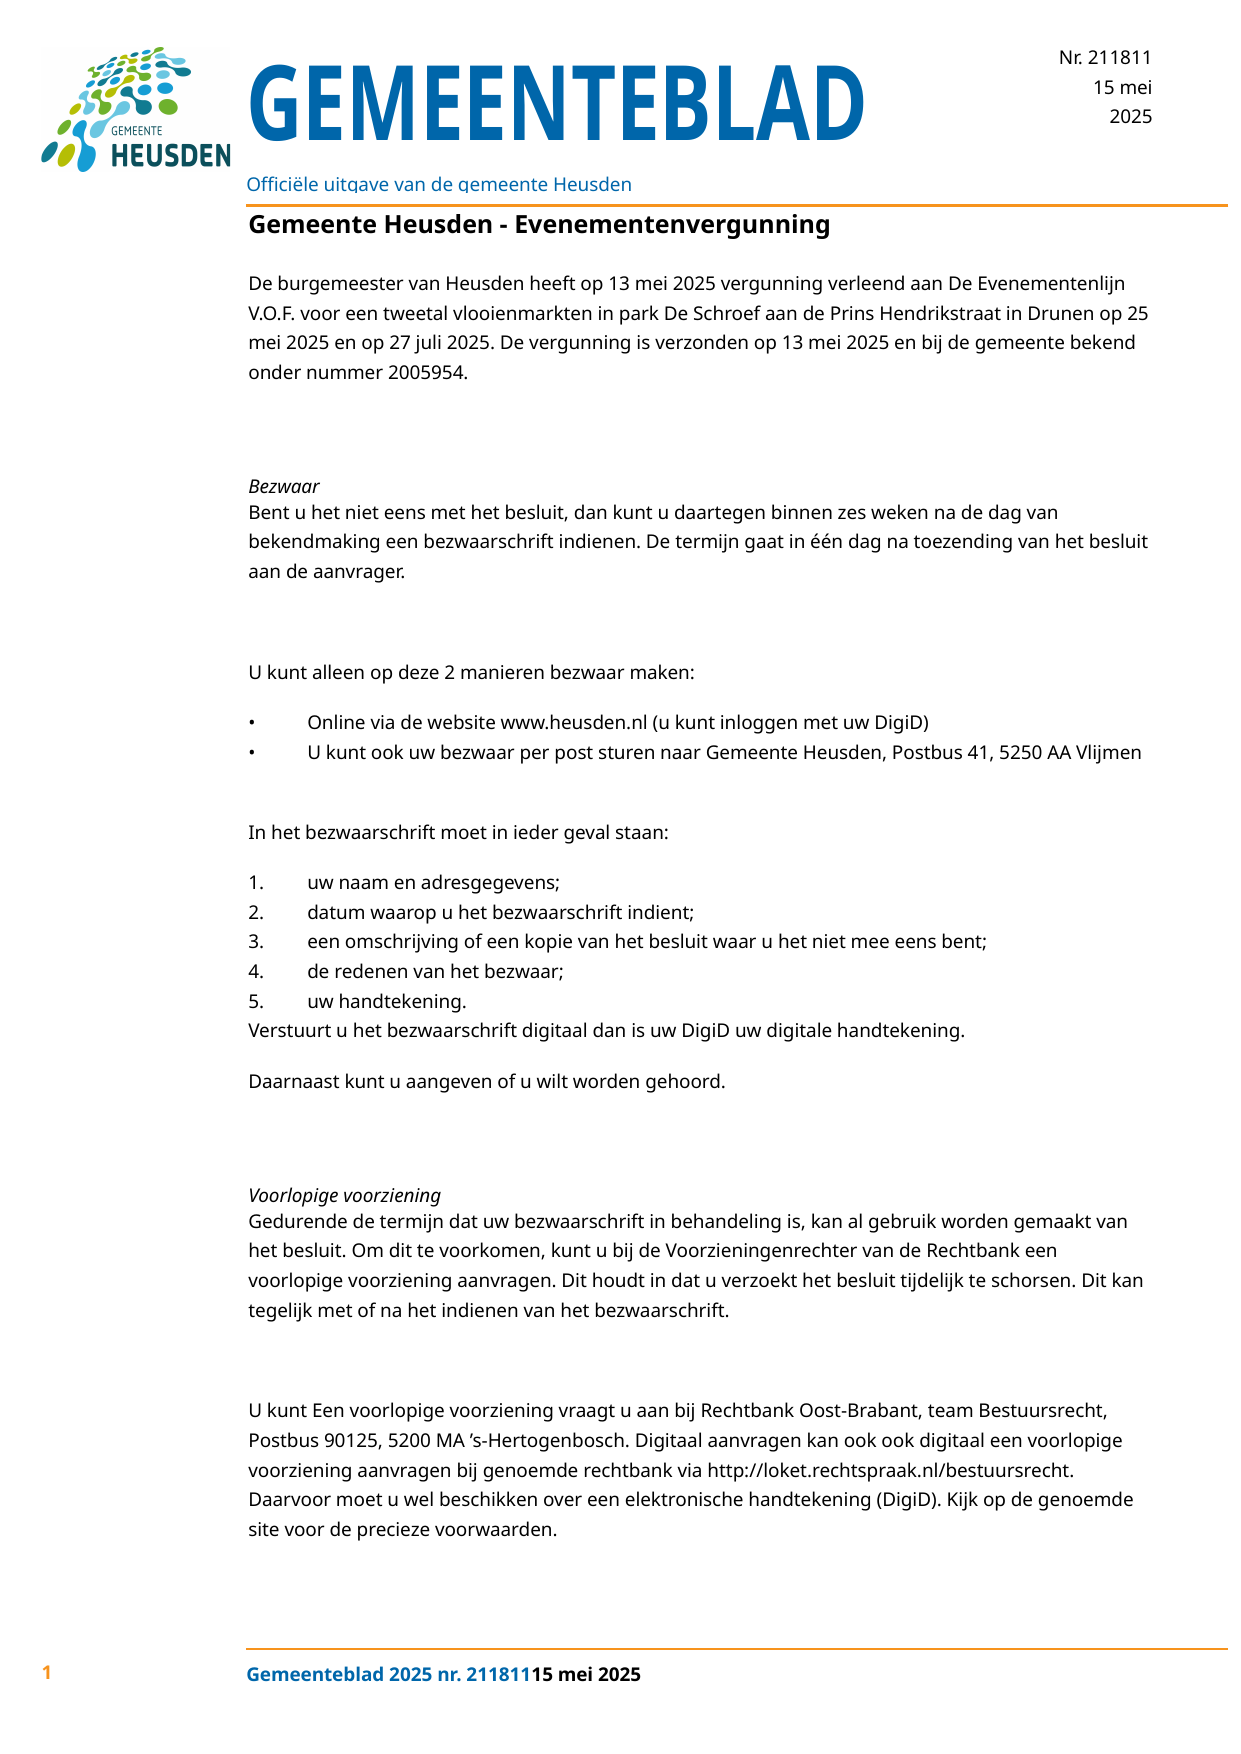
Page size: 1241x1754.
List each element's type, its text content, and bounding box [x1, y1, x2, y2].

text U kunt alleen op deze 2 manieren bezwaar maken: [248, 659, 1152, 685]
text Verstuurt u het bezwaarschrift digitaal dan is uw DigiD uw digitale handtekening. [248, 1017, 1152, 1043]
list uw naam en adresgegevens; [248, 869, 1152, 895]
text Voorlopige voorziening [248, 1182, 1152, 1208]
text Gemeente Heusden - Evenementenvergunning [248, 207, 1152, 241]
list uw handtekening. [248, 988, 1152, 1014]
text Gedurende de termijn dat uw bezwaarschrift in behandeling is, kan al gebruik worden gemaakt van het besluit. Om dit te voorkomen, kunt u bij de Voorzieningenrechter van de Rechtbank een voorlopige voorziening aanvragen. Dit houdt in dat u verzoekt het besluit tijdelijk te schorsen. Dit kan tegelijk met of na het indienen van het bezwaarschrift. [248, 1208, 1152, 1322]
list datum waarop u het bezwaarschrift indient; [248, 899, 1152, 925]
picture [41, 47, 231, 172]
list een omschrijving of een kopie van het besluit waar u het niet mee eens bent; [248, 929, 1152, 954]
text Bezwaar [248, 473, 1152, 499]
text Daarnaast kunt u aangeven of u wilt worden gehoord. [248, 1068, 1152, 1094]
text In het bezwaarschrift moet in ieder geval staan: [248, 819, 1152, 845]
list U kunt ook uw bezwaar per post sturen naar Gemeente Heusden, Postbus 41, 5250 AA Vlijmen [248, 739, 1152, 765]
text U kunt Een voorlopige voorziening vraagt u aan bij Rechtbank Oost-Brabant, team Bestuursrecht, Postbus 90125, 5200 MA ’s-Hertogenbosch. Digitaal aanvragen kan ook ook digitaal een voorlopige voorziening aanvragen bij genoemde rechtbank via http://loket.rechtspraak.nl/bestuursrecht. Daarvoor moet u wel beschikken over een elektronische handtekening (DigiD). Kijk op de genoemde site voor de precieze voorwaarden. [248, 1398, 1152, 1542]
list Online via de website www.heusden.nl (u kunt inloggen met uw DigiD) [248, 709, 1152, 735]
text Bent u het niet eens met het besluit, dan kunt u daartegen binnen zes weken na de dag van bekendmaking een bezwaarschrift indienen. De termijn gaat in één dag na toezending van het besluit aan de aanvrager. [248, 499, 1152, 584]
text De burgemeester van Heusden heeft op 13 mei 2025 vergunning verleend aan De Evenementenlijn V.O.F. voor een tweetal vlooienmarkten in park De Schroef aan de Prins Hendrikstraat in Drunen op 25 mei 2025 en op 27 juli 2025. De vergunning is verzonden op 13 mei 2025 en bij de gemeente bekend onder nummer 2005954. [248, 270, 1152, 385]
list de redenen van het bezwaar; [248, 958, 1152, 984]
